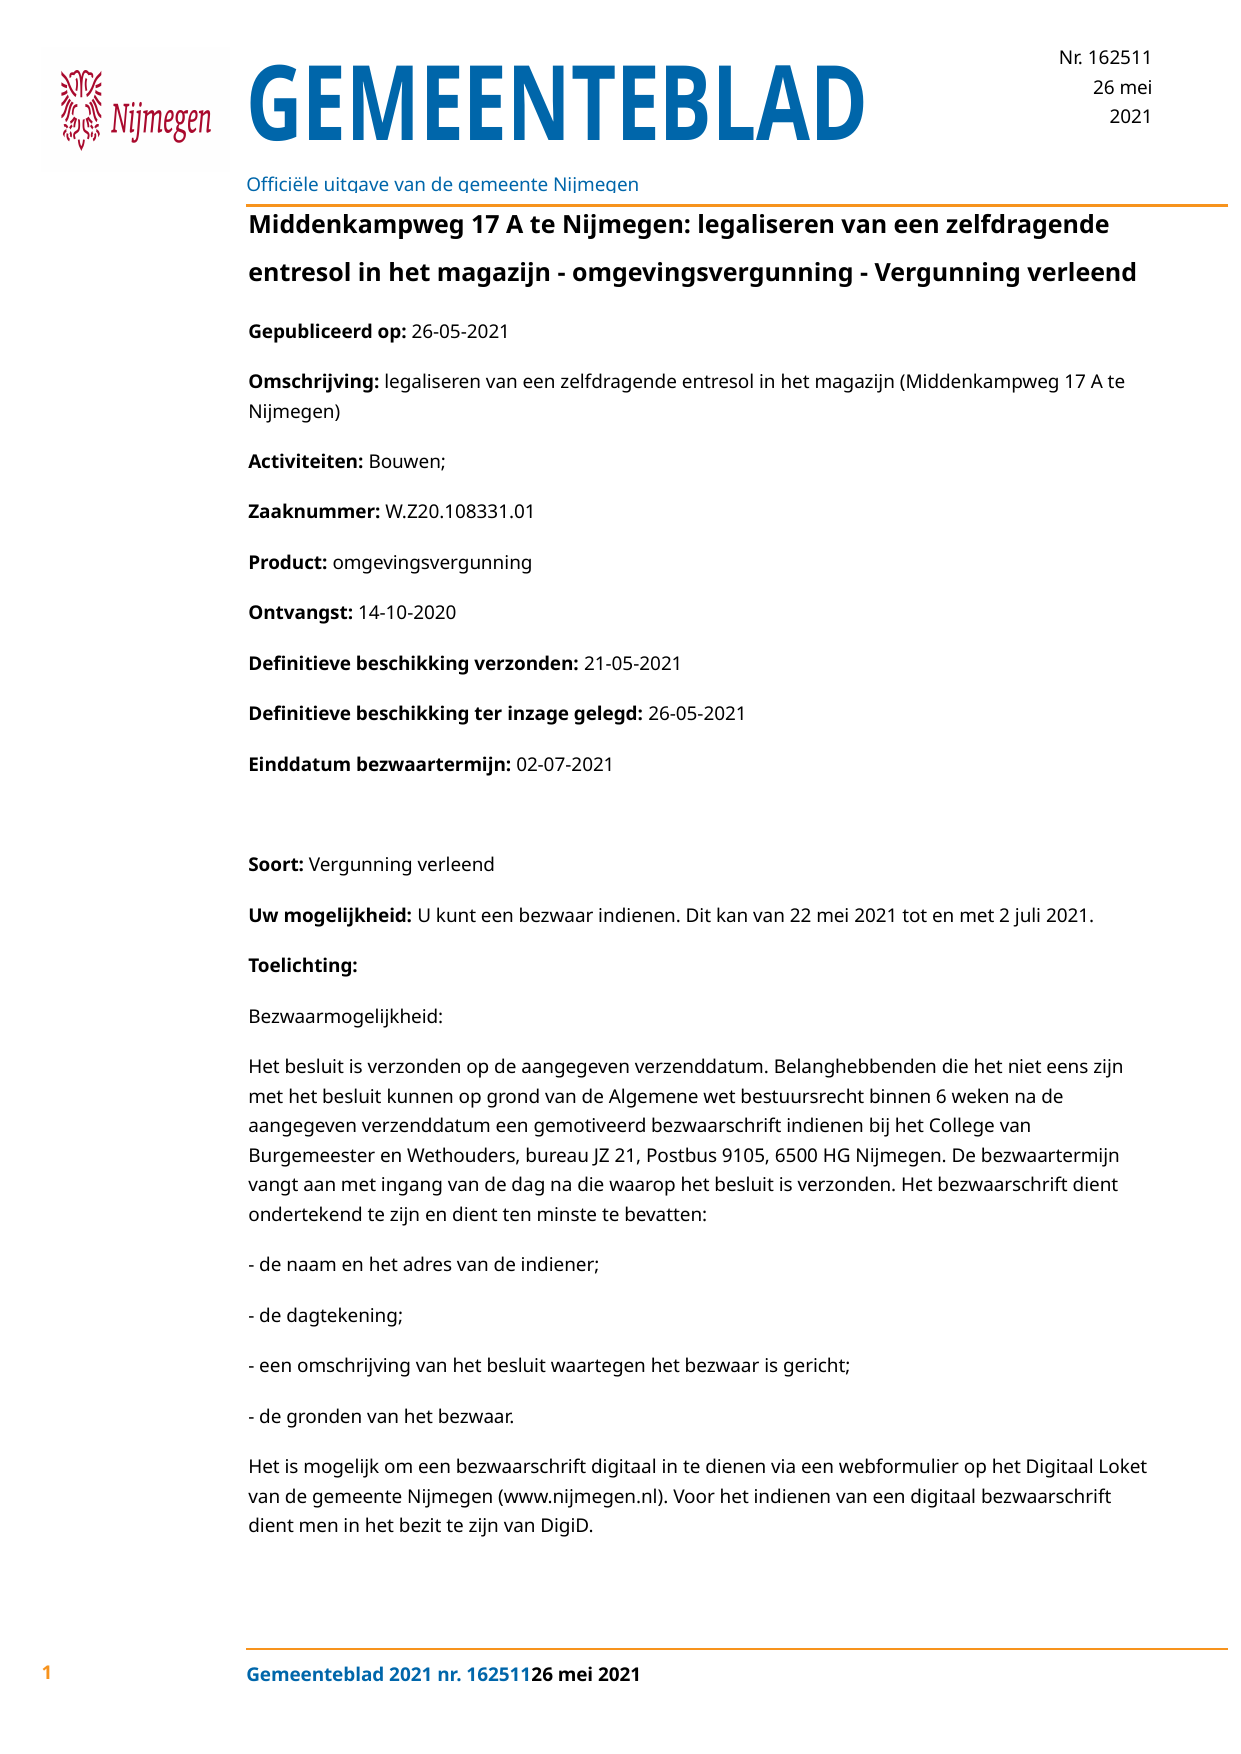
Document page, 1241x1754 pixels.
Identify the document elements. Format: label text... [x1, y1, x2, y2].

text Uw mogelijkheid: U kunt een bezwaar indienen. Dit kan van 22 mei 2021 tot en met 2 juli 2021. [248, 902, 1152, 928]
text Gepubliceerd op: 26-05-2021 [248, 318, 1152, 344]
text - een omschrijving van het besluit waartegen het bezwaar is gericht; [248, 1352, 1152, 1378]
text Het besluit is verzonden op de aangegeven verzenddatum. Belanghebbenden die het niet eens zijn met het besluit kunnen op grond van de Algemene wet bestuursrecht binnen 6 weken na de aangegeven verzenddatum een gemotiveerd bezwaarschrift indienen bij het College van Burgemeester en Wethouders, bureau JZ 21, Postbus 9105, 6500 HG Nijmegen. De bezwaartermijn vangt aan met ingang van de dag na die waarop het besluit is verzonden. Het bezwaarschrift dient ondertekend te zijn en dient ten minste te bevatten: [248, 1053, 1152, 1227]
text Het is mogelijk om een bezwaarschrift digitaal in te dienen via een webformulier op het Digitaal Loket van de gemeente Nijmegen (www.nijmegen.nl). Voor het indienen van een digitaal bezwaarschrift dient men in het bezit te zijn van DigiD. [248, 1453, 1152, 1538]
text Toelichting: [248, 952, 1152, 978]
text Einddatum bezwaartermijn: 02-07-2021 [248, 751, 1152, 777]
text Activiteiten: Bouwen; [248, 448, 1152, 474]
text Middenkampweg 17 A te Nijmegen: legaliseren van een zelfdragende entresol in het magazijn - omgevingsvergunning - Vergunning verleend [248, 207, 1152, 288]
text Product: omgevingsvergunning [248, 549, 1152, 575]
text Definitieve beschikking verzonden: 21-05-2021 [248, 650, 1152, 676]
text Ontvangst: 14-10-2020 [248, 599, 1152, 625]
picture [41, 47, 231, 172]
text Omschrijving: legaliseren van een zelfdragende entresol in het magazijn (Middenkampweg 17 A te Nijmegen) [248, 368, 1152, 424]
text Soort: Vergunning verleend [248, 852, 1152, 877]
text Zaaknummer: W.Z20.108331.01 [248, 499, 1152, 524]
text - de naam en het adres van de indiener; [248, 1252, 1152, 1277]
text Definitieve beschikking ter inzage gelegd: 26-05-2021 [248, 700, 1152, 726]
text - de gronden van het bezwaar. [248, 1403, 1152, 1429]
text - de dagtekening; [248, 1302, 1152, 1328]
text Bezwaarmogelijkheid: [248, 1003, 1152, 1029]
